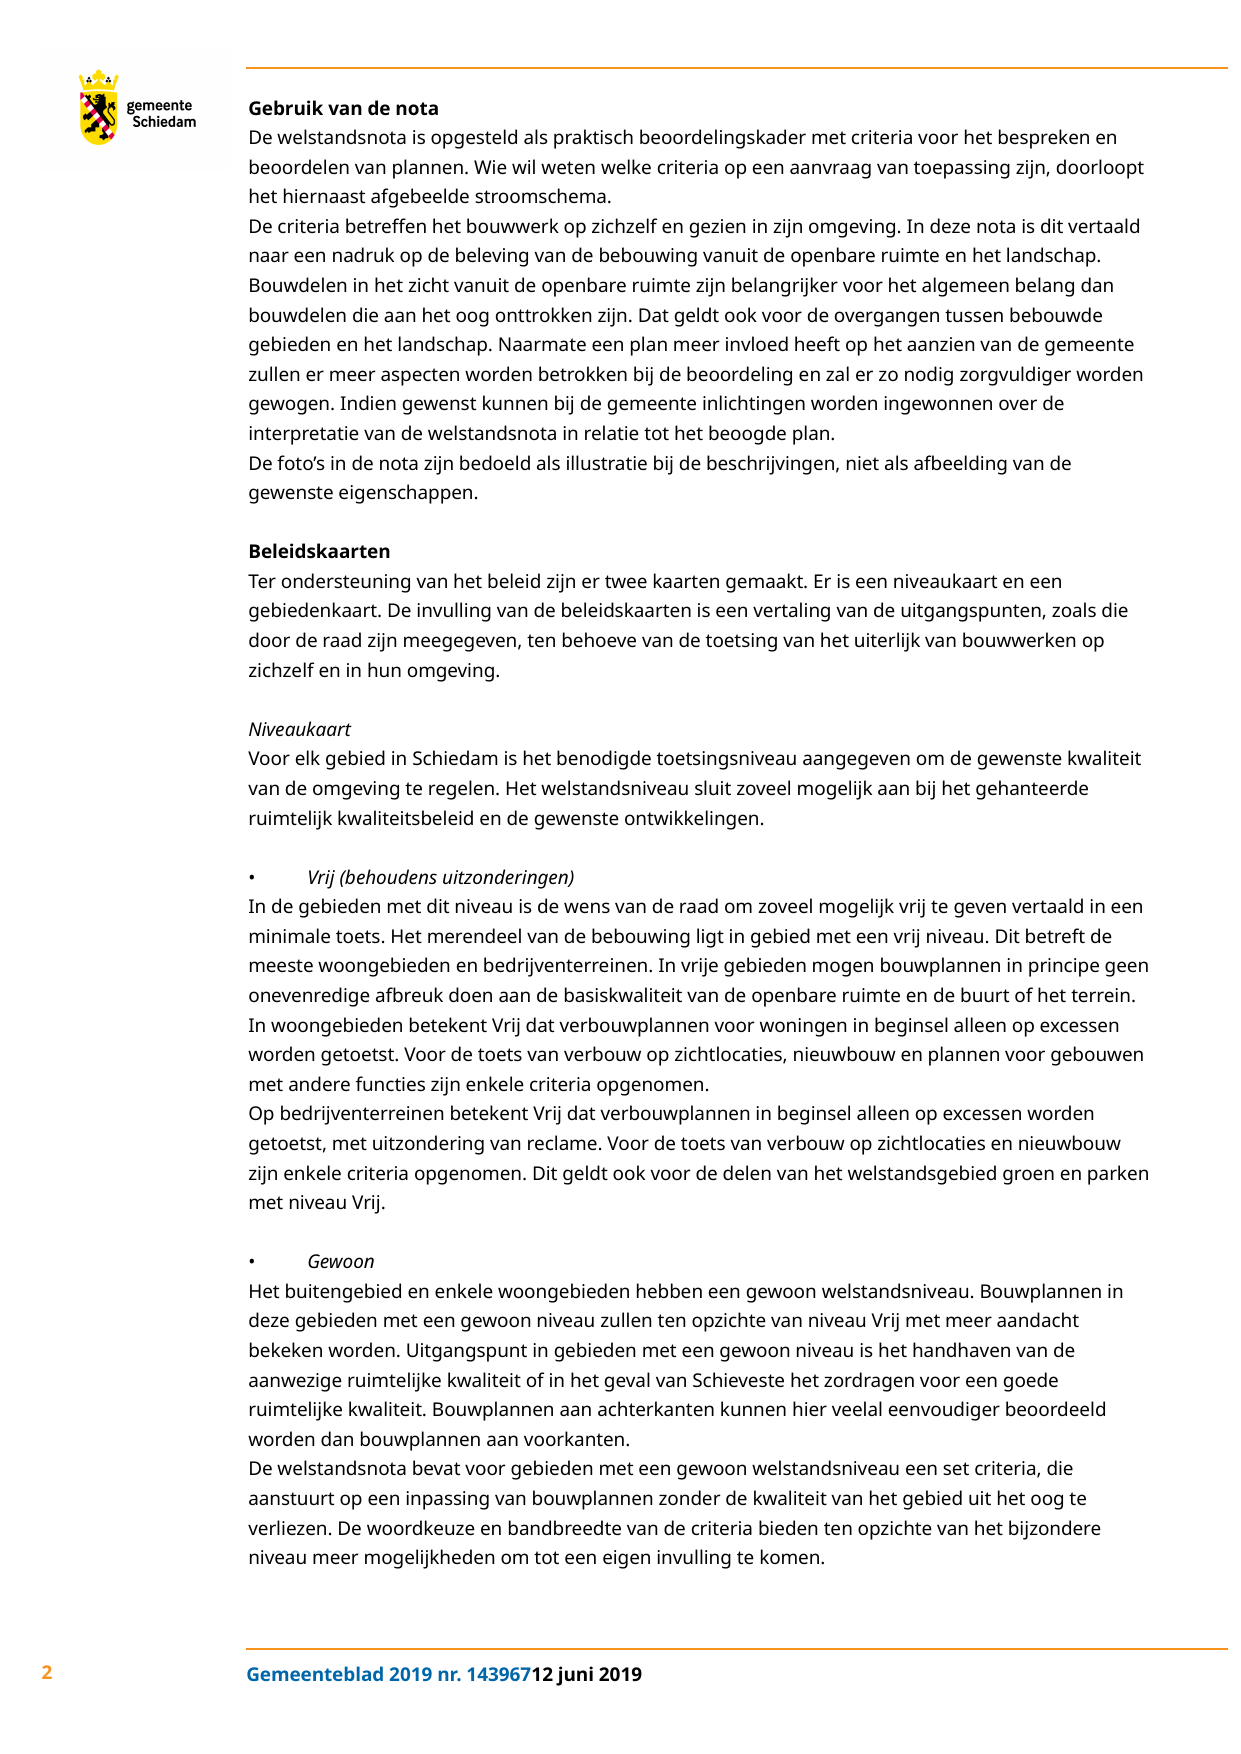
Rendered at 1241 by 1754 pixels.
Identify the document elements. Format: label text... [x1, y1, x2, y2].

text De welstandsnota bevat voor gebieden met een gewoon welstandsniveau een set criteria, die aanstuurt op een inpassing van bouwplannen zonder de kwaliteit van het gebied uit het oog te verliezen. De woordkeuze en bandbreedte van de criteria bieden ten opzichte van het bijzondere niveau meer mogelijkheden om tot een eigen invulling te komen. [248, 1456, 1152, 1570]
text Niveaukaart [248, 716, 1152, 742]
picture [41, 47, 231, 172]
text De foto’s in de nota zijn bedoeld als illustratie bij de beschrijvingen, niet als afbeelding van de gewenste eigenschappen. [248, 450, 1152, 505]
list Gewoon [248, 1248, 1152, 1274]
text Voor elk gebied in Schiedam is het benodigde toetsingsniveau aangegeven om de gewenste kwaliteit van de omgeving te regelen. Het welstandsniveau sluit zoveel mogelijk aan bij het gehanteerde ruimtelijk kwaliteitsbeleid en de gewenste ontwikkelingen. [248, 746, 1152, 831]
text Gebruik van de nota [248, 95, 1152, 121]
text De welstandsnota is opgesteld als praktisch beoordelingskader met criteria voor het bespreken en beoordelen van plannen. Wie wil weten welke criteria op een aanvraag van toepassing zijn, doorloopt het hiernaast afgebeelde stroomschema. [248, 124, 1152, 209]
text De criteria betreffen het bouwwerk op zichzelf en gezien in zijn omgeving. In deze nota is dit vertaald naar een nadruk op de beleving van de bebouwing vanuit de openbare ruimte en het landschap. Bouwdelen in het zicht vanuit de openbare ruimte zijn belangrijker voor het algemeen belang dan bouwdelen die aan het oog onttrokken zijn. Dat geldt ook voor de overgangen tussen bebouwde gebieden en het landschap. Naarmate een plan meer invloed heeft op het aanzien van de gemeente zullen er meer aspecten worden betrokken bij de beoordeling en zal er zo nodig zorgvuldiger worden gewogen. Indien gewenst kunnen bij de gemeente inlichtingen worden ingewonnen over de interpretatie van de welstandsnota in relatie tot het beoogde plan. [248, 213, 1152, 446]
text Het buitengebied en enkele woongebieden hebben een gewoon welstandsniveau. Bouwplannen in deze gebieden met een gewoon niveau zullen ten opzichte van niveau Vrij met meer aandacht bekeken worden. Uitgangspunt in gebieden met een gewoon niveau is het handhaven van de aanwezige ruimtelijke kwaliteit of in het geval van Schieveste het zordragen voor een goede ruimtelijke kwaliteit. Bouwplannen aan achterkanten kunnen hier veelal eenvoudiger beoordeeld worden dan bouwplannen aan voorkanten. [248, 1278, 1152, 1452]
text Beleidskaarten [248, 538, 1152, 564]
text In de gebieden met dit niveau is de wens van de raad om zoveel mogelijk vrij te geven vertaald in een minimale toets. Het merendeel van de bebouwing ligt in gebied met een vrij niveau. Dit betreft de meeste woongebieden en bedrijventerreinen. In vrije gebieden mogen bouwplannen in principe geen onevenredige afbreuk doen aan de basiskwaliteit van de openbare ruimte en de buurt of het terrein. [248, 893, 1152, 1008]
text Ter ondersteuning van het beleid zijn er twee kaarten gemaakt. Er is een niveaukaart en een gebiedenkaart. De invulling van de beleidskaarten is een vertaling van de uitgangspunten, zoals die door de raad zijn meegegeven, ten behoeve van de toetsing van het uiterlijk van bouwwerken op zichzelf en in hun omgeving. [248, 568, 1152, 683]
text In woongebieden betekent Vrij dat verbouwplannen voor woningen in beginsel alleen op excessen worden getoetst. Voor de toets van verbouw op zichtlocaties, nieuwbouw en plannen voor gebouwen met andere functies zijn enkele criteria opgenomen. [248, 1012, 1152, 1097]
list Vrij (behoudens uitzonderingen) [248, 864, 1152, 890]
text Op bedrijventerreinen betekent Vrij dat verbouwplannen in beginsel alleen op excessen worden getoetst, met uitzondering van reclame. Voor de toets van verbouw op zichtlocaties en nieuwbouw zijn enkele criteria opgenomen. Dit geldt ook voor de delen van het welstandsgebied groen en parken met niveau Vrij. [248, 1101, 1152, 1215]
